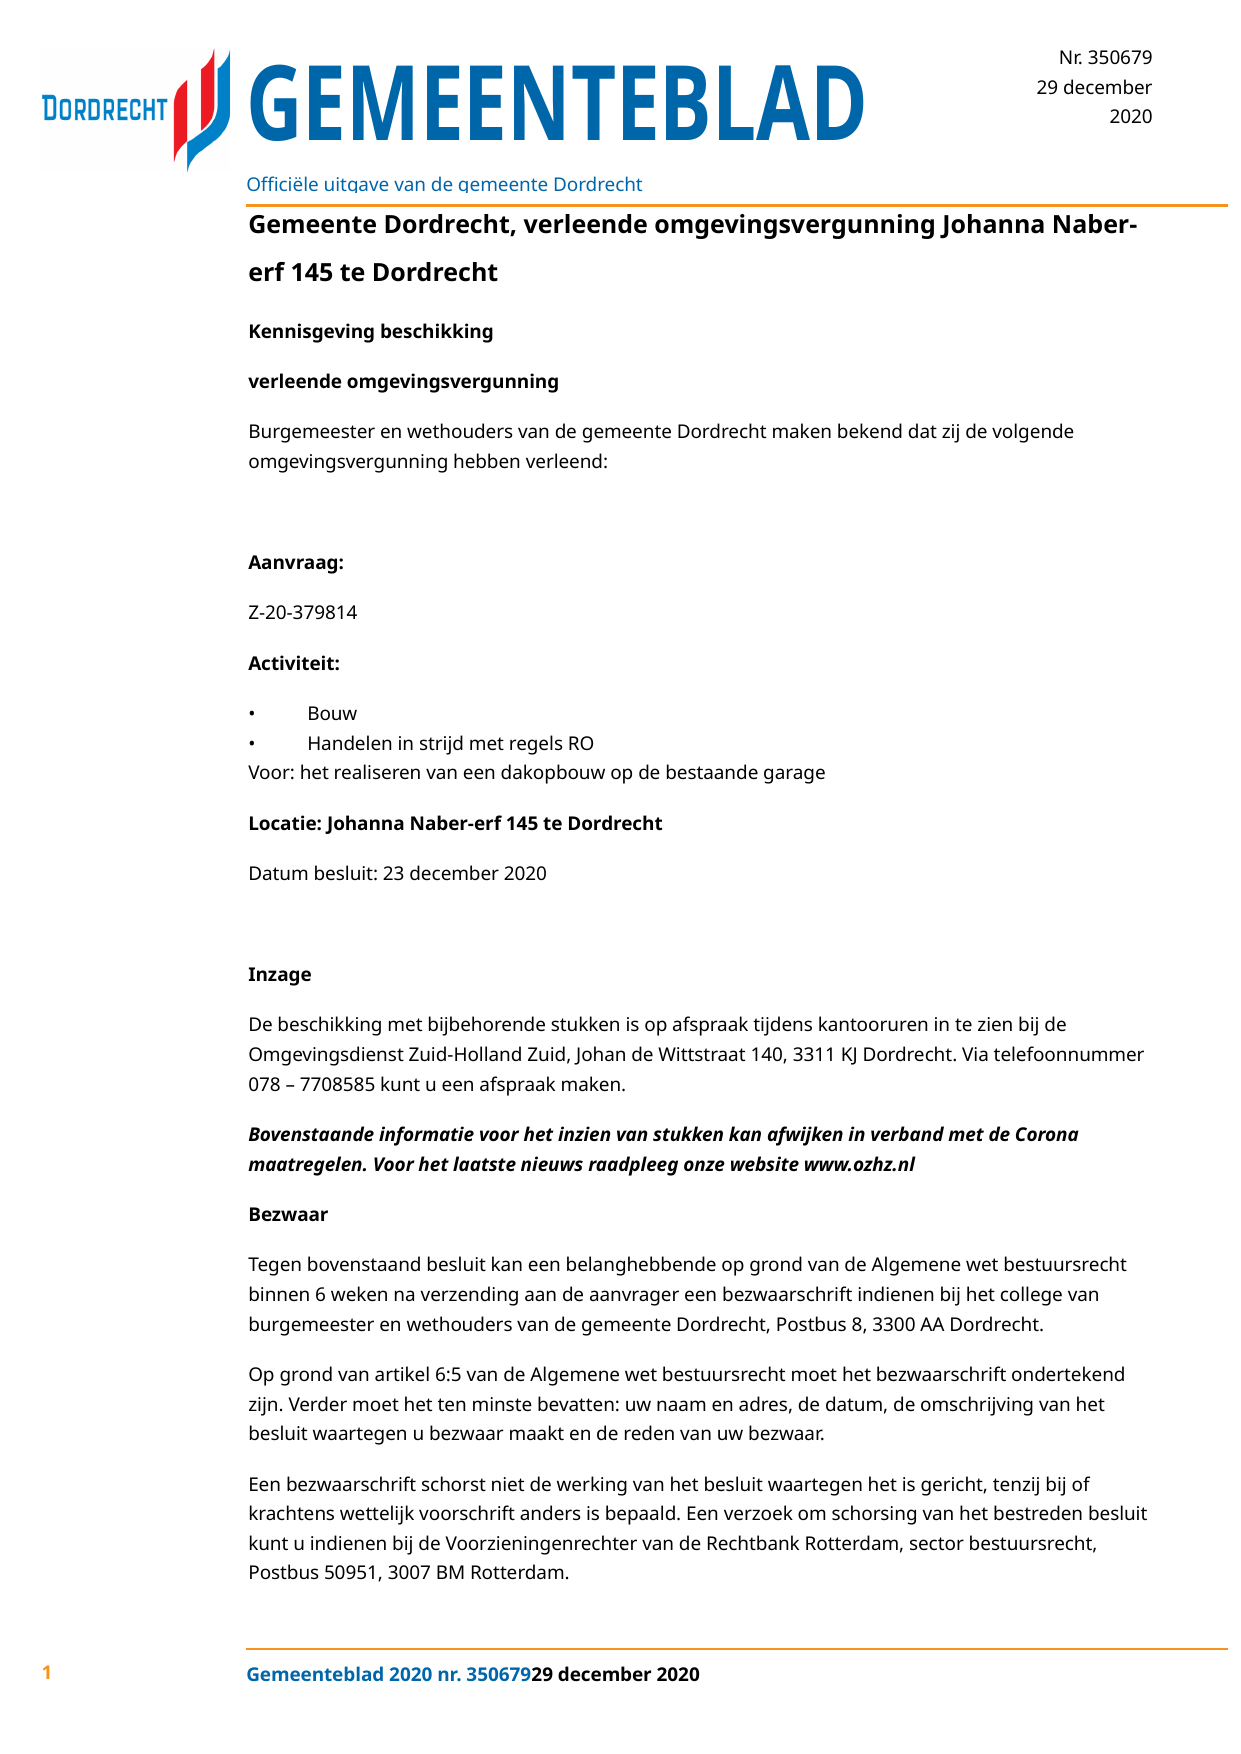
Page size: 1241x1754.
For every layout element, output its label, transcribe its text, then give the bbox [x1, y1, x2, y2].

text Burgemeester en wethouders van de gemeente Dordrecht maken bekend dat zij de volgende omgevingsvergunning hebben verleend: [248, 419, 1152, 474]
text Activiteit: [248, 650, 1152, 676]
list Bouw [248, 700, 1152, 726]
text Op grond van artikel 6:5 van de Algemene wet bestuursrecht moet het bezwaarschrift ondertekend zijn. Verder moet het ten minste bevatten: uw naam en adres, de datum, de omschrijving van het besluit waartegen u bezwaar maakt en de reden van uw bezwaar. [248, 1361, 1152, 1446]
text Datum besluit: 23 december 2020 [248, 860, 1152, 886]
text Bovenstaande informatie voor het inzien van stukken kan afwijken in verband met de Corona maatregelen. Voor het laatste nieuws raadpleeg onze website www.ozhz.nl [248, 1121, 1152, 1177]
text Voor: het realiseren van een dakopbouw op de bestaande garage [248, 759, 1152, 785]
text verleende omgevingsvergunning [248, 368, 1152, 394]
text Een bezwaarschrift schorst niet de werking van het besluit waartegen het is gericht, tenzij bij of krachtens wettelijk voorschrift anders is bepaald. Een verzoek om schorsing van het bestreden besluit kunt u indienen bij de Voorzieningenrechter van de Rechtbank Rotterdam, sector bestuursrecht, Postbus 50951, 3007 BM Rotterdam. [248, 1471, 1152, 1585]
text Z-20-379814 [248, 599, 1152, 625]
list Handelen in strijd met regels RO [248, 730, 1152, 756]
picture [41, 47, 231, 172]
text Inzage [248, 961, 1152, 987]
text De beschikking met bijbehorende stukken is op afspraak tijdens kantooruren in te zien bij de Omgevingsdienst Zuid-Holland Zuid, Johan de Wittstraat 140, 3311 KJ Dordrecht. Via telefoonnummer 078 – 7708585 kunt u een afspraak maken. [248, 1012, 1152, 1097]
text Gemeente Dordrecht, verleende omgevingsvergunning Johanna Naber-erf 145 te Dordrecht [248, 207, 1152, 288]
text Aanvraag: [248, 549, 1152, 575]
text Bezwaar [248, 1201, 1152, 1227]
text Locatie: Johanna Naber-erf 145 te Dordrecht [248, 810, 1152, 836]
text Kennisgeving beschikking [248, 318, 1152, 344]
text Tegen bovenstaand besluit kan een belanghebbende op grond van de Algemene wet bestuursrecht binnen 6 weken na verzending aan de aanvrager een bezwaarschrift indienen bij het college van burgemeester en wethouders van de gemeente Dordrecht, Postbus 8, 3300 AA Dordrecht. [248, 1252, 1152, 1337]
